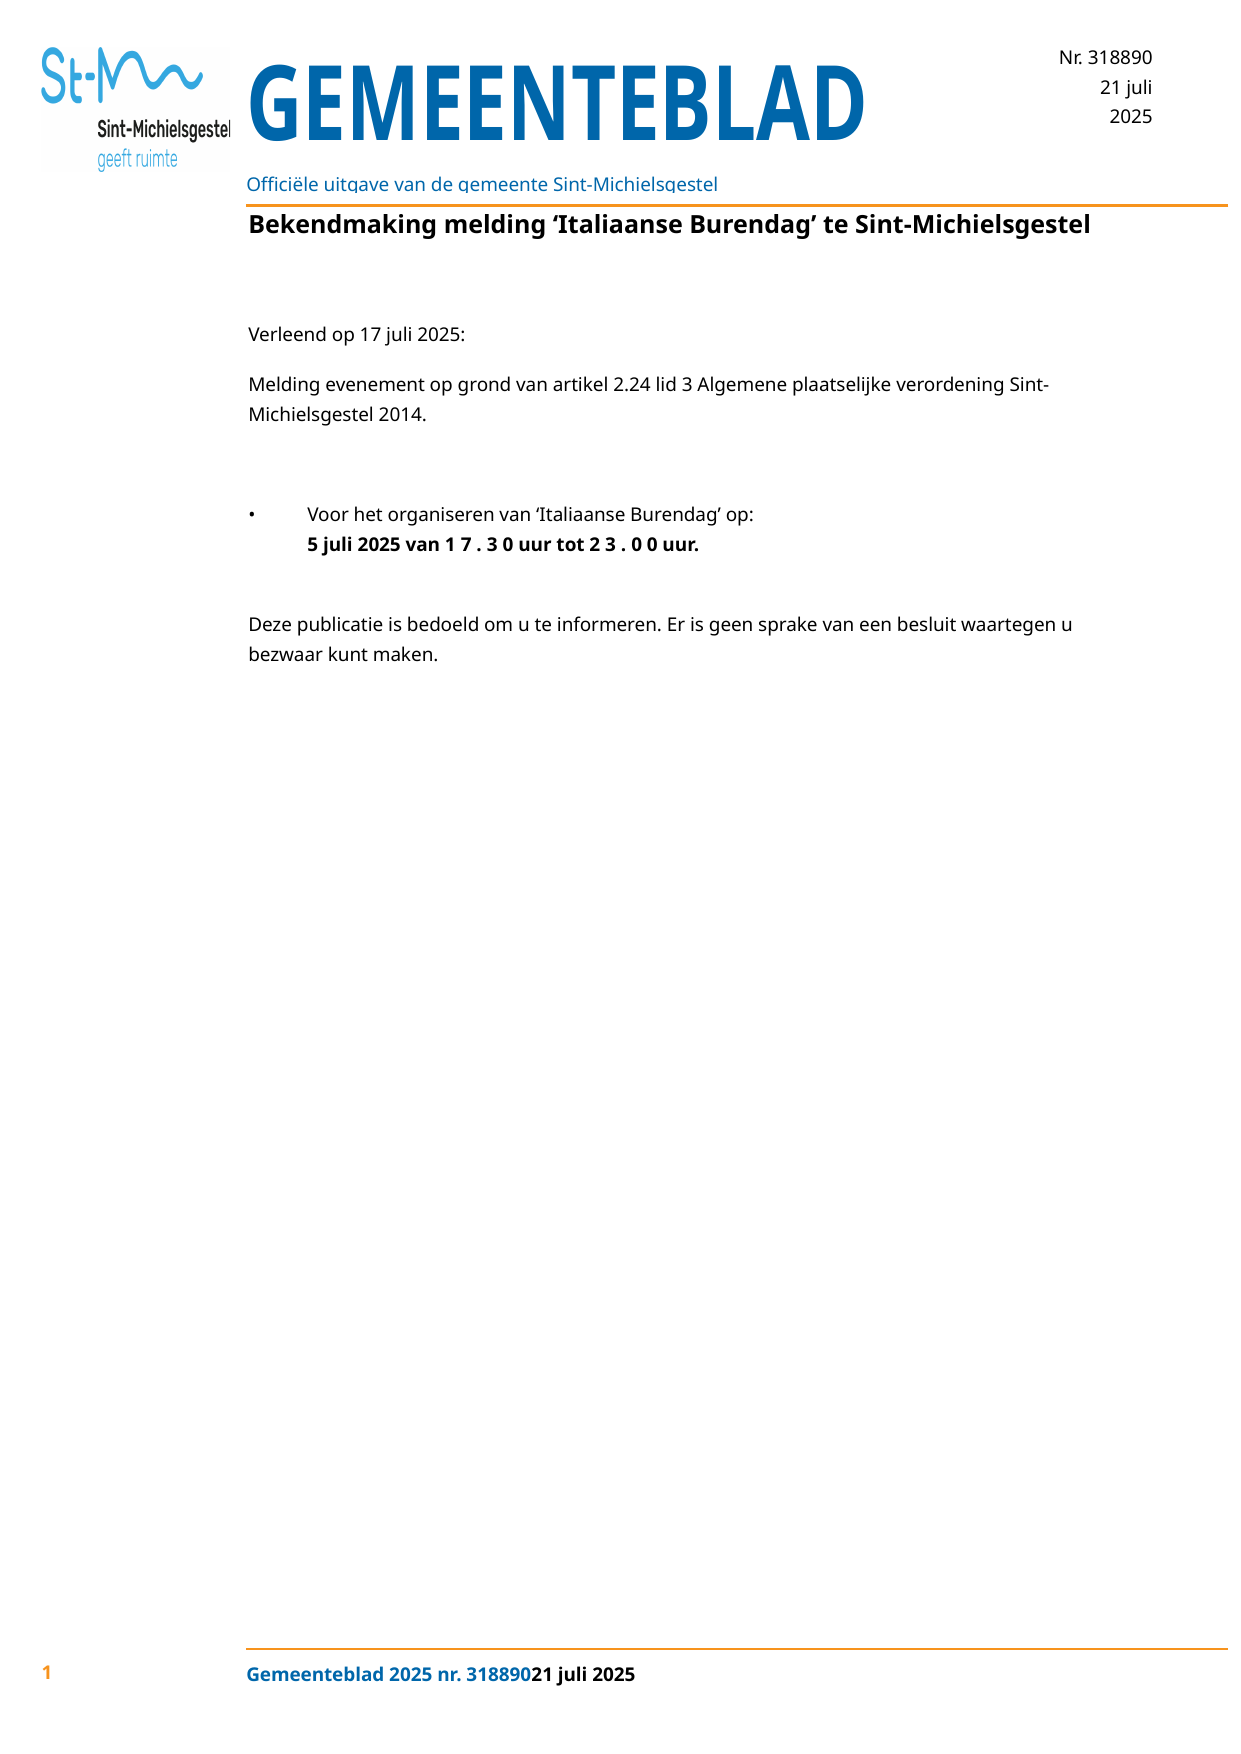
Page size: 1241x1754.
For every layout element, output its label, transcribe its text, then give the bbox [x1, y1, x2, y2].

picture [41, 47, 231, 172]
list 5 juli 2025 van 1 7 . 3 0 uur tot 2 3 . 0 0 uur. [248, 531, 1152, 557]
text Deze publicatie is bedoeld om u te informeren. Er is geen sprake van een besluit waartegen u bezwaar kunt maken. [248, 611, 1152, 666]
text Bekendmaking melding ‘Italiaanse Burendag’ te Sint-Michielsgestel [248, 207, 1152, 241]
text Melding evenement op grond van artikel 2.24 lid 3 Algemene plaatselijke verordening Sint-Michielsgestel 2014. [248, 371, 1152, 426]
list Voor het organiseren van ‘Italiaanse Burendag’ op: [248, 502, 1152, 527]
text Verleend op 17 juli 2025: [248, 321, 1152, 346]
